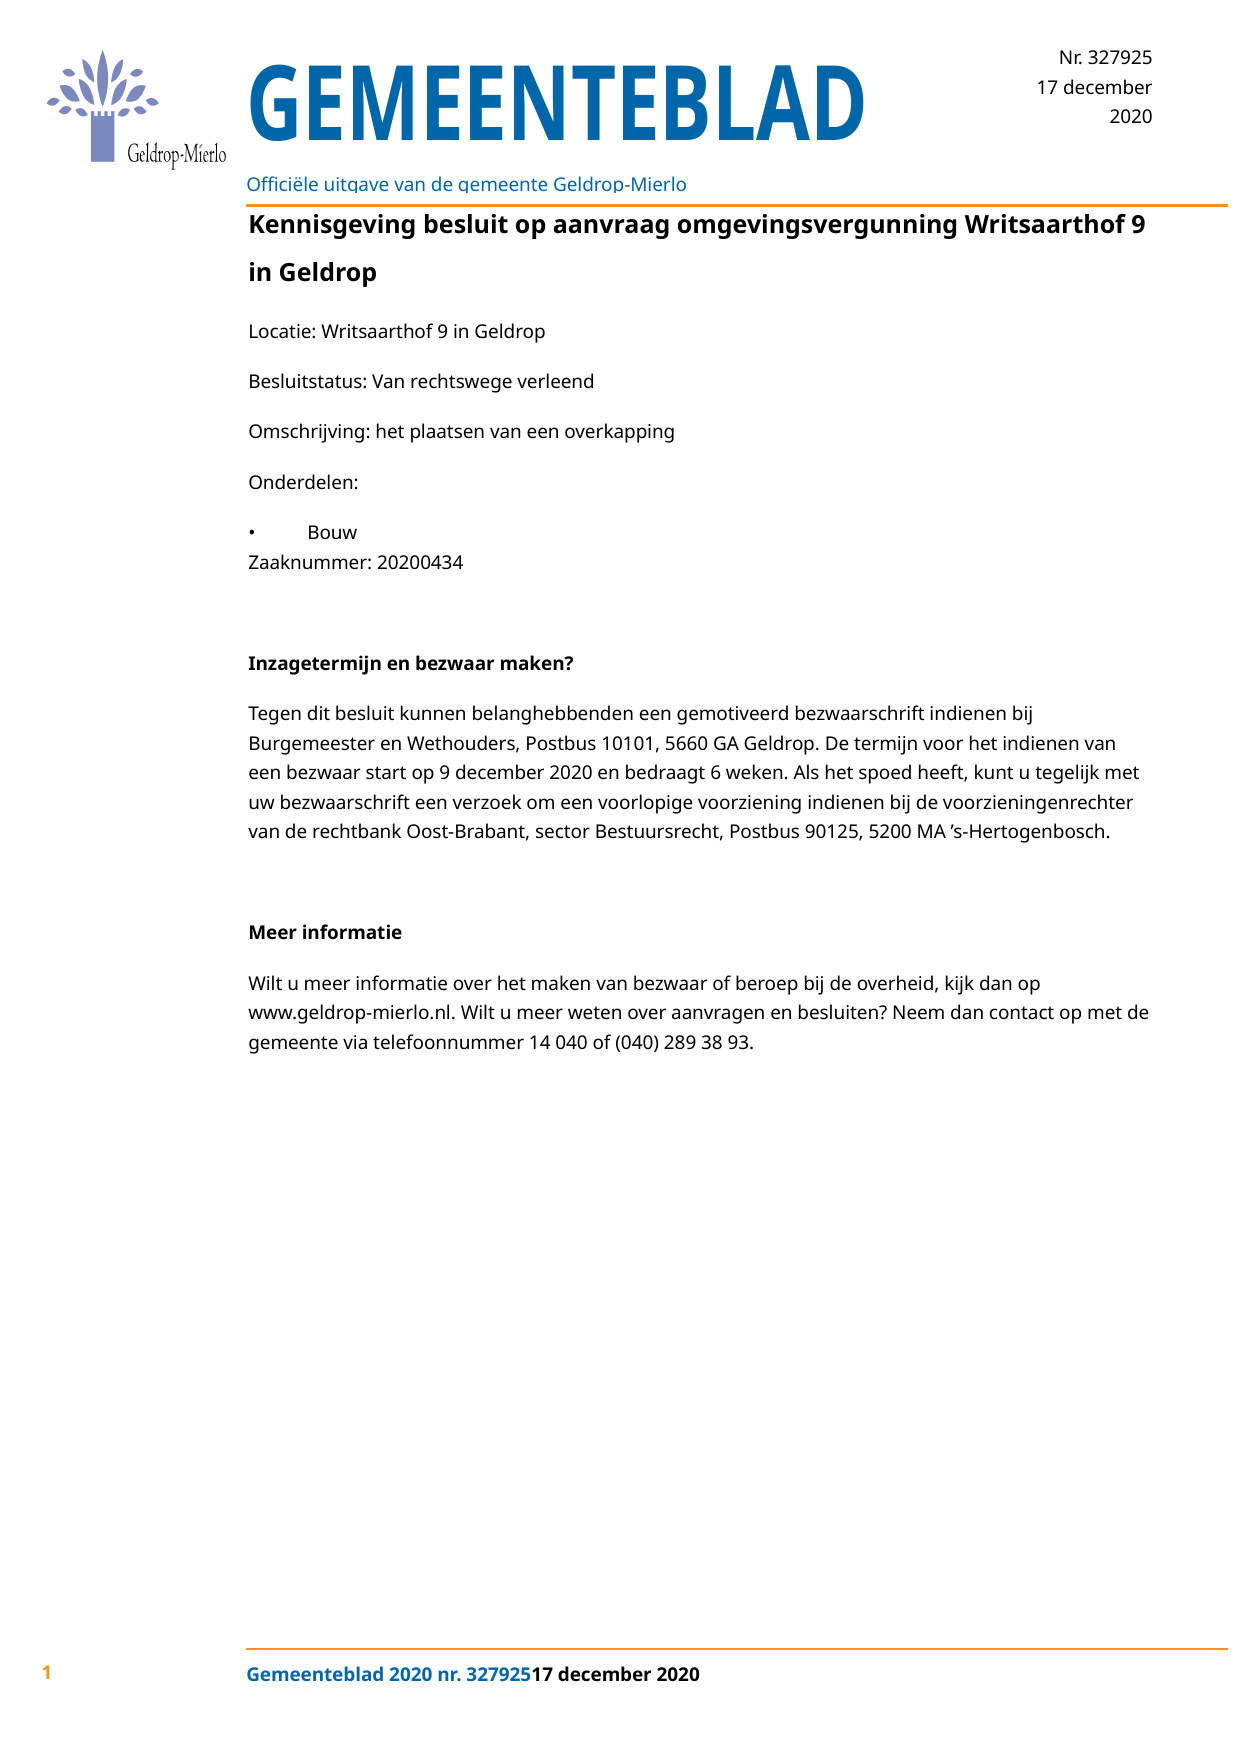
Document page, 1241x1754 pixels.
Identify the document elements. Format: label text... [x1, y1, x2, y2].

text Tegen dit besluit kunnen belanghebbenden een gemotiveerd bezwaarschrift indienen bij Burgemeester en Wethouders, Postbus 10101, 5660 GA Geldrop. De termijn voor het indienen van een bezwaar start op 9 december 2020 en bedraagt 6 weken. Als het spoed heeft, kunt u tegelijk met uw bezwaarschrift een verzoek om een voorlopige voorziening indienen bij de voorzieningenrechter van de rechtbank Oost-Brabant, sector Bestuursrecht, Postbus 90125, 5200 MA ’s-Hertogenbosch. [248, 700, 1152, 844]
text Omschrijving: het plaatsen van een overkapping [248, 419, 1152, 444]
text Meer informatie [248, 919, 1152, 945]
text Onderdelen: [248, 469, 1152, 495]
text Besluitstatus: Van rechtswege verleend [248, 368, 1152, 394]
list Bouw [248, 519, 1152, 545]
text Zaaknummer: 20200434 [248, 549, 1152, 575]
text Inzagetermijn en bezwaar maken? [248, 650, 1152, 676]
text Kennisgeving besluit op aanvraag omgevingsvergunning Writsaarthof 9 in Geldrop [248, 207, 1152, 288]
text Wilt u meer informatie over het maken van bezwaar of beroep bij de overheid, kijk dan op www.geldrop-mierlo.nl. Wilt u meer weten over aanvragen en besluiten? Neem dan contact op met de gemeente via telefoonnummer 14 040 of (040) 289 38 93. [248, 970, 1152, 1055]
text Locatie: Writsaarthof 9 in Geldrop [248, 318, 1152, 344]
picture [41, 47, 231, 172]
